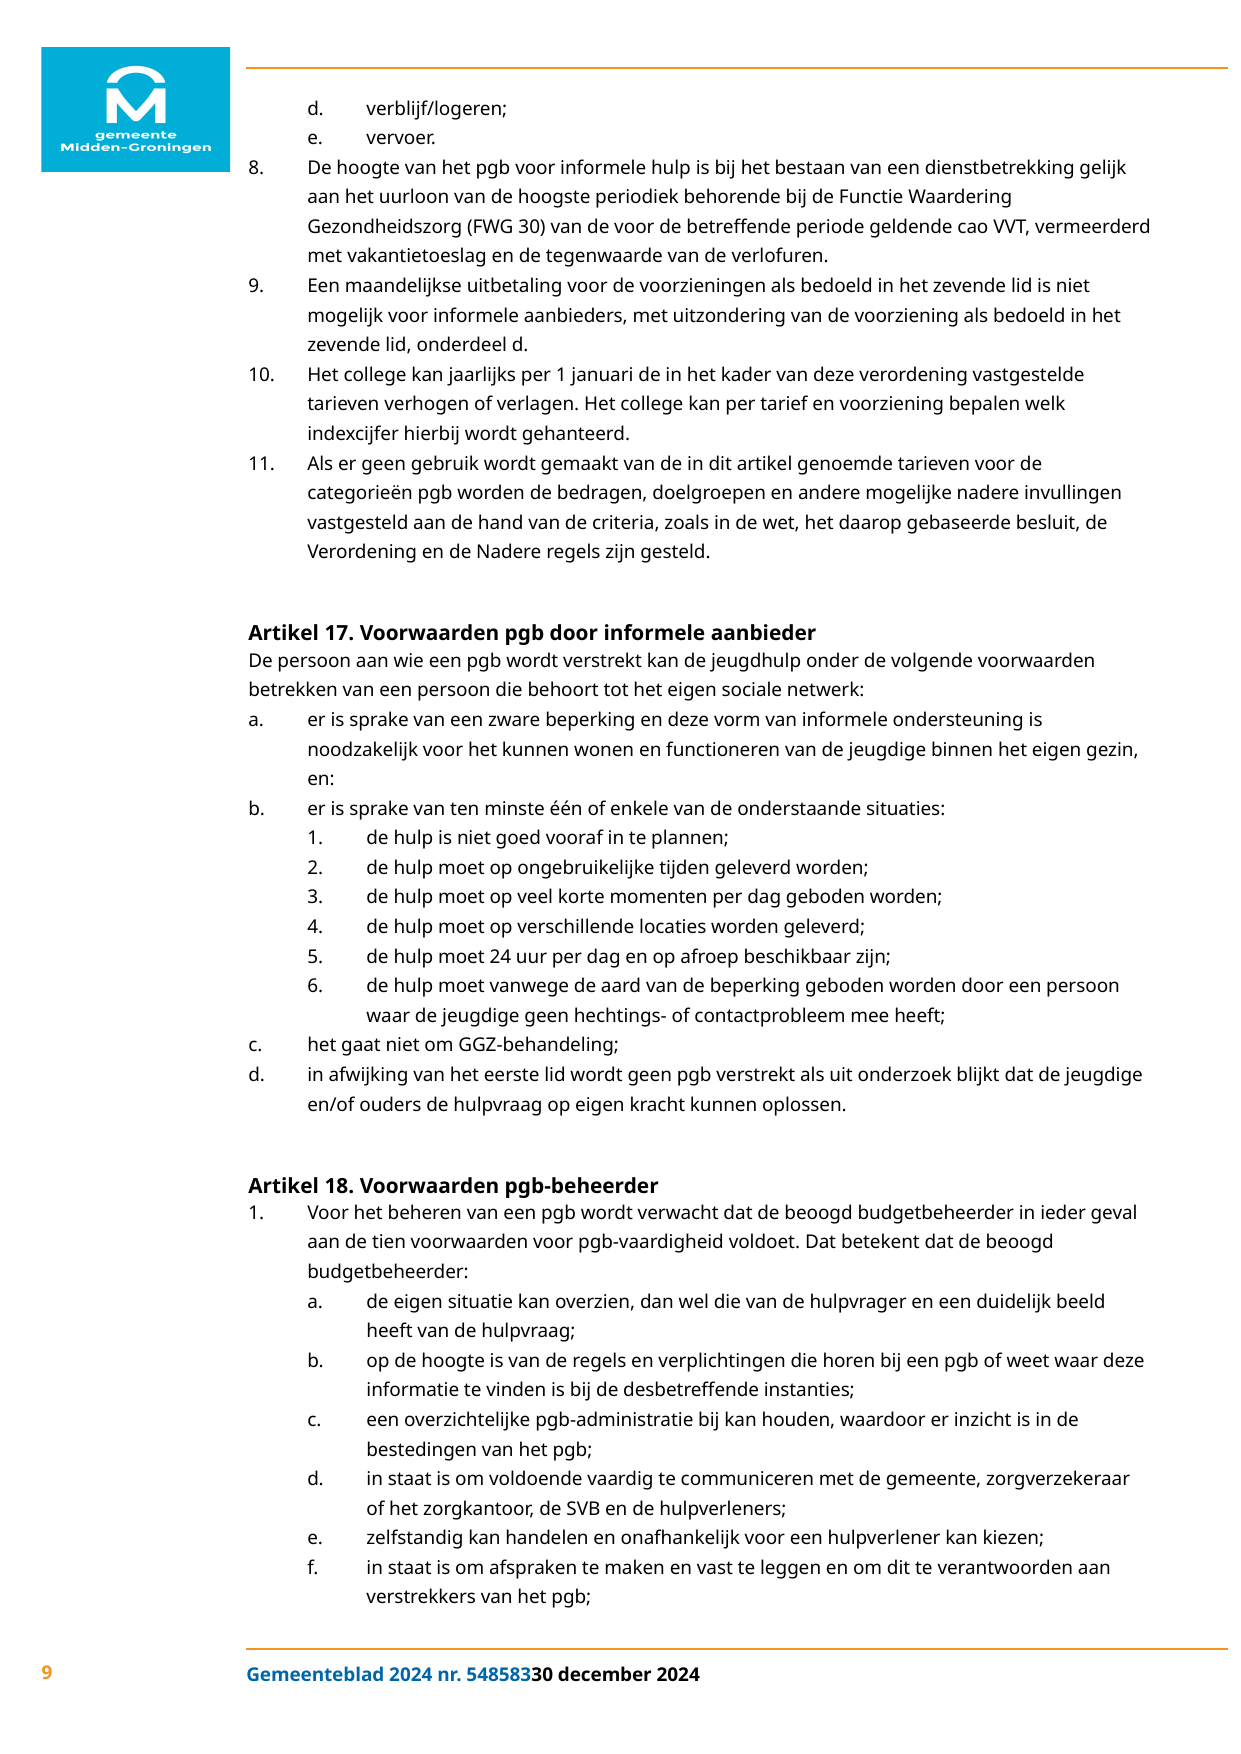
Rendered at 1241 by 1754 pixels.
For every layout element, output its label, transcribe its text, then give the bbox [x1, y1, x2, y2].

text Artikel 18. Voorwaarden pgb-beheerder [248, 1171, 1152, 1199]
list de hulp is niet goed vooraf in te plannen; [307, 824, 1152, 850]
picture [108, 66, 164, 82]
list in staat is om voldoende vaardig te communiceren met de gemeente, zorgverzekeraar of het zorgkantoor, de SVB en de hulpverleners; [307, 1465, 1152, 1521]
list een overzichtelijke pgb-administratie bij kan houden, waardoor er inzicht is in de bestedingen van het pgb; [307, 1406, 1152, 1462]
picture [184, 146, 190, 153]
text Artikel 17. Voorwaarden pgb door informele aanbieder [248, 618, 1152, 647]
text De persoon aan wie een pgb wordt verstrekt kan de jeugdhulp onder de volgende voorwaarden betrekken van een persoon die behoort tot het eigen sociale netwerk: [248, 647, 1152, 702]
list de hulp moet op veel korte momenten per dag geboden worden; [307, 884, 1152, 909]
list er is sprake van een zware beperking en deze vorm van informele ondersteuning is noodzakelijk voor het kunnen wonen en functioneren van de jeugdige binnen het eigen gezin, en: [248, 706, 1152, 791]
list Als er geen gebruik wordt gemaakt van de in dit artikel genoemde tarieven voor de categorieën pgb worden de bedragen, doelgroepen en andere mogelijke nadere invullingen vastgesteld aan de hand van de criteria, zoals in de wet, het daarop gebaseerde besluit, de Verordening en de Nadere regels zijn gesteld. [248, 450, 1152, 564]
list de hulp moet op verschillende locaties worden geleverd; [307, 913, 1152, 939]
list vervoer. [307, 124, 1152, 150]
list er is sprake van ten minste één of enkele van de onderstaande situaties: [248, 795, 1152, 821]
list in staat is om afspraken te maken en vast te leggen en om dit te verantwoorden aan verstrekkers van het pgb; [307, 1554, 1152, 1609]
list de eigen situatie kan overzien, dan wel die van de hulpvrager en een duidelijk beeld heeft van de hulpvraag; [307, 1288, 1152, 1343]
list Een maandelijkse uitbetaling voor de voorzieningen als bedoeld in het zevende lid is niet mogelijk voor informele aanbieders, met uitzondering van de voorziening als bedoeld in het zevende lid, onderdeel d. [248, 272, 1152, 357]
list de hulp moet vanwege de aard van de beperking geboden worden door een persoon waar de jeugdige geen hechtings- of contactprobleem mee heeft; [307, 972, 1152, 1028]
list in afwijking van het eerste lid wordt geen pgb verstrekt als uit onderzoek blijkt dat de jeugdige en/of ouders de hulpvraag op eigen kracht kunnen oplossen. [248, 1061, 1152, 1116]
list de hulp moet op ongebruikelijke tijden geleverd worden; [307, 854, 1152, 880]
picture [107, 89, 165, 122]
list Het college kan jaarlijks per 1 januari de in het kader van deze verordening vastgestelde tarieven verhogen of verlagen. Het college kan per tarief en voorziening bepalen welk indexcijfer hierbij wordt gehanteerd. [248, 361, 1152, 446]
list zelfstandig kan handelen en onafhankelijk voor een hulpverlener kan kiezen; [307, 1524, 1152, 1550]
list de hulp moet 24 uur per dag en op afroep beschikbaar zijn; [307, 943, 1152, 968]
list op de hoogte is van de regels en verplichtingen die horen bij een pgb of weet waar deze informatie te vinden is bij de desbetreffende instanties; [307, 1347, 1152, 1402]
list Voor het beheren van een pgb wordt verwacht dat de beoogd budgetbeheerder in ieder geval aan de tien voorwaarden voor pgb-vaardigheid voldoet. Dat betekent dat de beoogd budgetbeheerder: [248, 1199, 1152, 1284]
list het gaat niet om GGZ-behandeling; [248, 1032, 1152, 1057]
list De hoogte van het pgb voor informele hulp is bij het bestaan van een dienstbetrekking gelijk aan het uurloon van de hoogste periodiek behorende bij de Functie Waardering Gezondheidszorg (FWG 30) van de voor de betreffende periode geldende cao VVT, vermeerderd met vakantietoeslag en de tegenwaarde van de verlofuren. [248, 154, 1152, 268]
list verblijf/logeren; [307, 95, 1152, 121]
